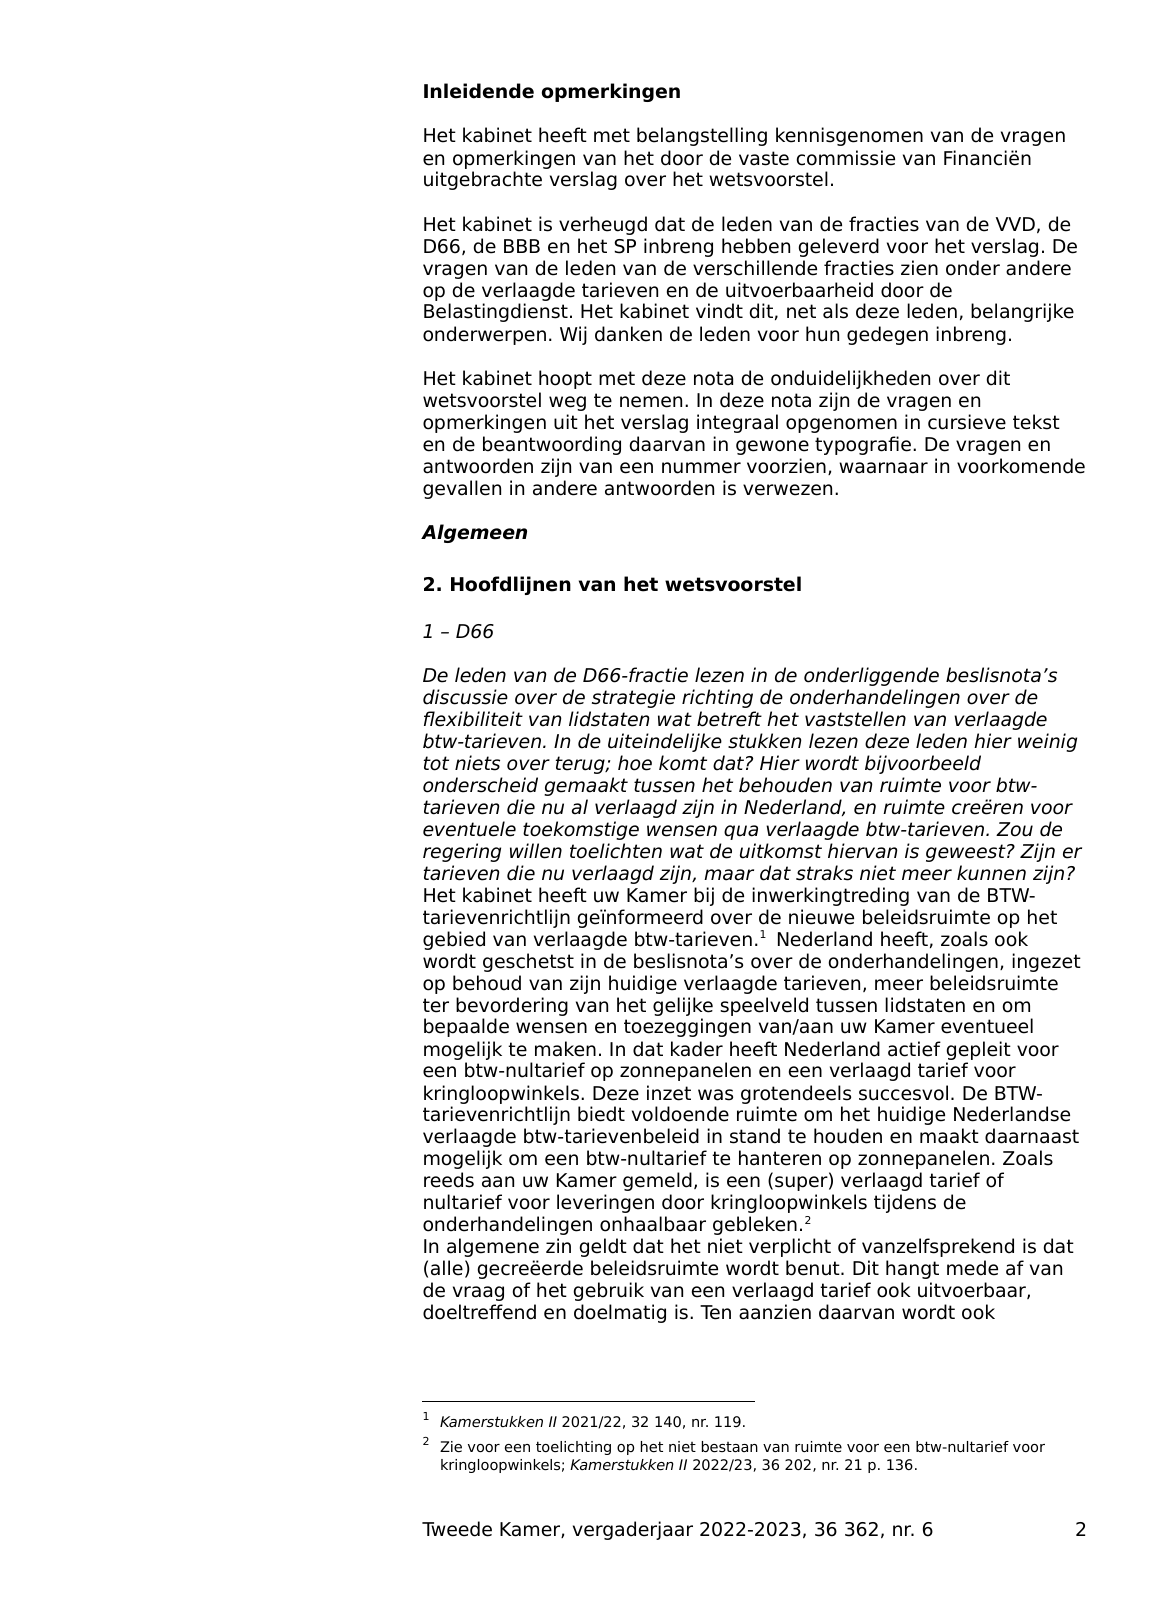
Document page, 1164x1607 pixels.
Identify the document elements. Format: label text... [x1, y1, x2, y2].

subtitle Inleidende opmerkingen [422, 81, 1087, 103]
text In algemene zin geldt dat het niet verplicht of vanzelfsprekend is dat (alle) gecreëerde beleidsruimte wordt benut. Dit hangt mede af van de vraag of het gebruik van een verlaagd tarief ook uitvoerbaar, doeltreffend en doelmatig is. Ten aanzien daarvan wordt ook [422, 1236, 1087, 1324]
subtitle Algemeen [422, 522, 1087, 544]
text Het kabinet is verheugd dat de leden van de fracties van de VVD, de D66, de BBB en het SP inbreng hebben geleverd voor het verslag. De vragen van de leden van de verschillende fracties zien onder andere op de verlaagde tarieven en de uitvoerbaarheid door de Belastingdienst. Het kabinet vindt dit, net als deze leden, belangrijke onderwerpen. Wij danken de leden voor hun gedegen inbreng. [422, 213, 1087, 345]
subtitle 2. Hoofdlijnen van het wetsvoorstel [422, 574, 1087, 596]
text Het kabinet heeft uw Kamer bij de inwerkingtreding van de BTW-tarievenrichtlijn geïnformeerd over de nieuwe beleidsruimte op het gebied van verlaagde btw-tarieven. Nederland heeft, zoals ook wordt geschetst in de beslisnota’s over de onderhandelingen, ingezet op behoud van zijn huidige verlaagde tarieven, meer beleidsruimte ter bevordering van het gelijke speelveld tussen lidstaten en om bepaalde wensen en toezeggingen van/aan uw Kamer eventueel mogelijk te maken. In dat kader heeft Nederland actief gepleit voor een btw-nultarief op zonnepanelen en een verlaagd tarief voor kringloopwinkels. Deze inzet was grotendeels succesvol. De BTW-tarievenrichtlijn biedt voldoende ruimte om het huidige Nederlandse verlaagde btw-tarievenbeleid in stand te houden en maakt daarnaast mogelijk om een btw-nultarief te hanteren op zonnepanelen. Zoals reeds aan uw Kamer gemeld, is een (super) verlaagd tarief of nultarief voor leveringen door kringloopwinkels tijdens de onderhandelingen onhaalbaar gebleken. [422, 884, 1087, 1236]
text Kamerstukken II 2021/22, 32 140, nr. 119. [422, 1410, 1087, 1432]
text Het kabinet heeft met belangstelling kennisgenomen van de vragen en opmerkingen van het door de vaste commissie van Financiën uitgebrachte verslag over het wetsvoorstel. [422, 125, 1087, 191]
text Het kabinet hoopt met deze nota de onduidelijkheden over dit wetsvoorstel weg te nemen. In deze nota zijn de vragen en opmerkingen uit het verslag integraal opgenomen in cursieve tekst en de beantwoording daarvan in gewone typografie. De vragen en antwoorden zijn van een nummer voorzien, waarnaar in voorkomende gevallen in andere antwoorden is verwezen. [422, 368, 1087, 499]
text De leden van de D66-fractie lezen in de onderliggende beslisnota’s discussie over de strategie richting de onderhandelingen over de flexibiliteit van lidstaten wat betreft het vaststellen van verlaagde btw-tarieven. In de uiteindelijke stukken lezen deze leden hier weinig tot niets over terug; hoe komt dat? Hier wordt bijvoorbeeld onderscheid gemaakt tussen het behouden van ruimte voor btw-tarieven die nu al verlaagd zijn in Nederland, en ruimte creëren voor eventuele toekomstige wensen qua verlaagde btw-tarieven. Zou de regering willen toelichten wat de uitkomst hiervan is geweest? Zijn er tarieven die nu verlaagd zijn, maar dat straks niet meer kunnen zijn? [422, 665, 1087, 884]
subtitle 1 – D66 [422, 621, 1087, 643]
text Zie voor een toelichting op het niet bestaan van ruimte voor een btw-nultarief voor kringloopwinkels; Kamerstukken II 2022/23, 36 202, nr. 21 p. 136. [422, 1435, 1087, 1474]
